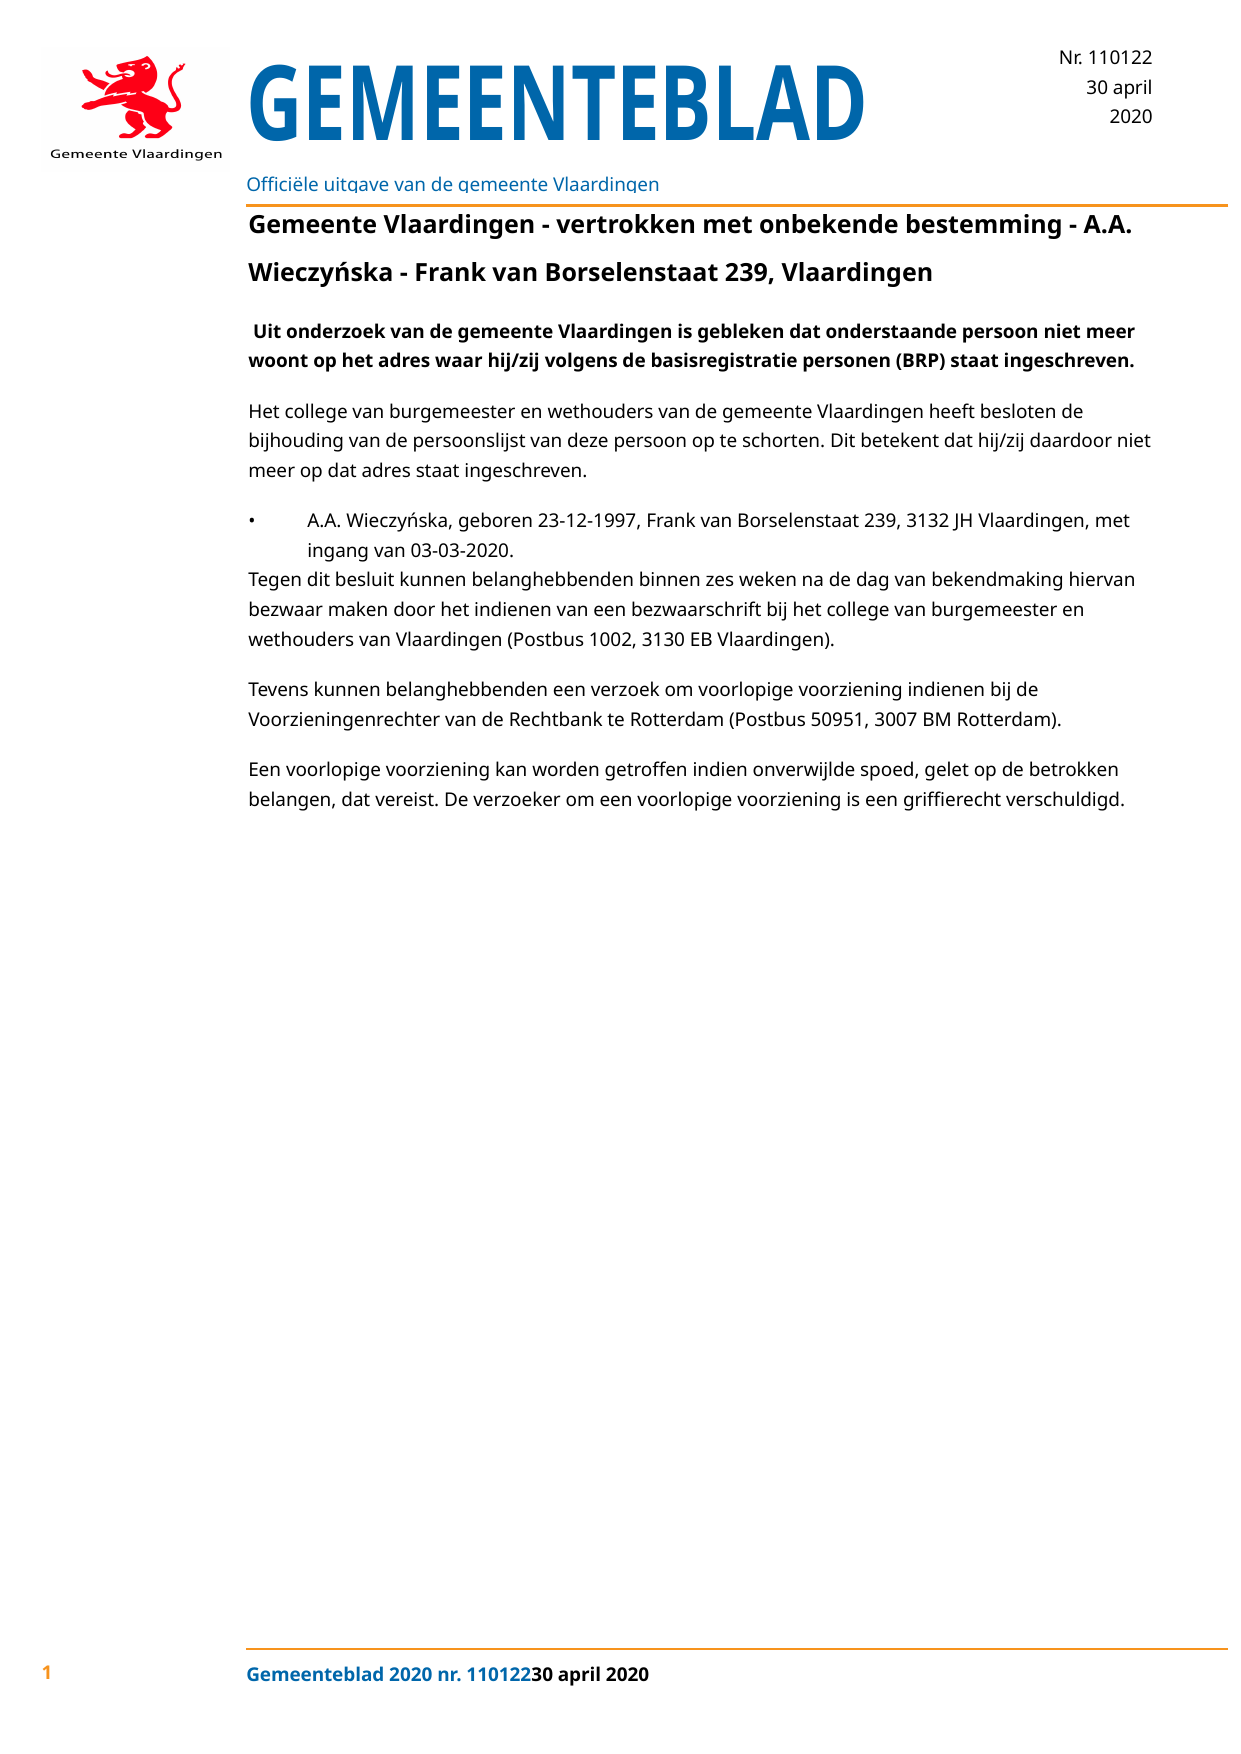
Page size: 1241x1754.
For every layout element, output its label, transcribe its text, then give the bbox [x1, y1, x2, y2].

picture [41, 47, 231, 172]
text Een voorlopige voorziening kan worden getroffen indien onverwijlde spoed, gelet op de betrokken belangen, dat vereist. De verzoeker om een voorlopige voorziening is een griffierecht verschuldigd. [248, 756, 1152, 812]
text Uit onderzoek van de gemeente Vlaardingen is gebleken dat onderstaande persoon niet meer woont op het adres waar hij/zij volgens de basisregistratie personen (BRP) staat ingeschreven. [248, 318, 1152, 373]
list A.A. Wieczyńska, geboren 23-12-1997, Frank van Borselenstaat 239, 3132 JH Vlaardingen, met ingang van 03-03-2020. [248, 507, 1152, 563]
text Tegen dit besluit kunnen belanghebbenden binnen zes weken na de dag van bekendmaking hiervan bezwaar maken door het indienen van een bezwaarschrift bij het college van burgemeester en wethouders van Vlaardingen (Postbus 1002, 3130 EB Vlaardingen). [248, 567, 1152, 652]
text Gemeente Vlaardingen - vertrokken met onbekende bestemming - A.A. Wieczyńska - Frank van Borselenstaat 239, Vlaardingen [248, 207, 1152, 288]
text Tevens kunnen belanghebbenden een verzoek om voorlopige voorziening indienen bij de Voorzieningenrechter van de Rechtbank te Rotterdam (Postbus 50951, 3007 BM Rotterdam). [248, 676, 1152, 732]
text Het college van burgemeester en wethouders van de gemeente Vlaardingen heeft besloten de bijhouding van de persoonslijst van deze persoon op te schorten. Dit betekent dat hij/zij daardoor niet meer op dat adres staat ingeschreven. [248, 398, 1152, 483]
